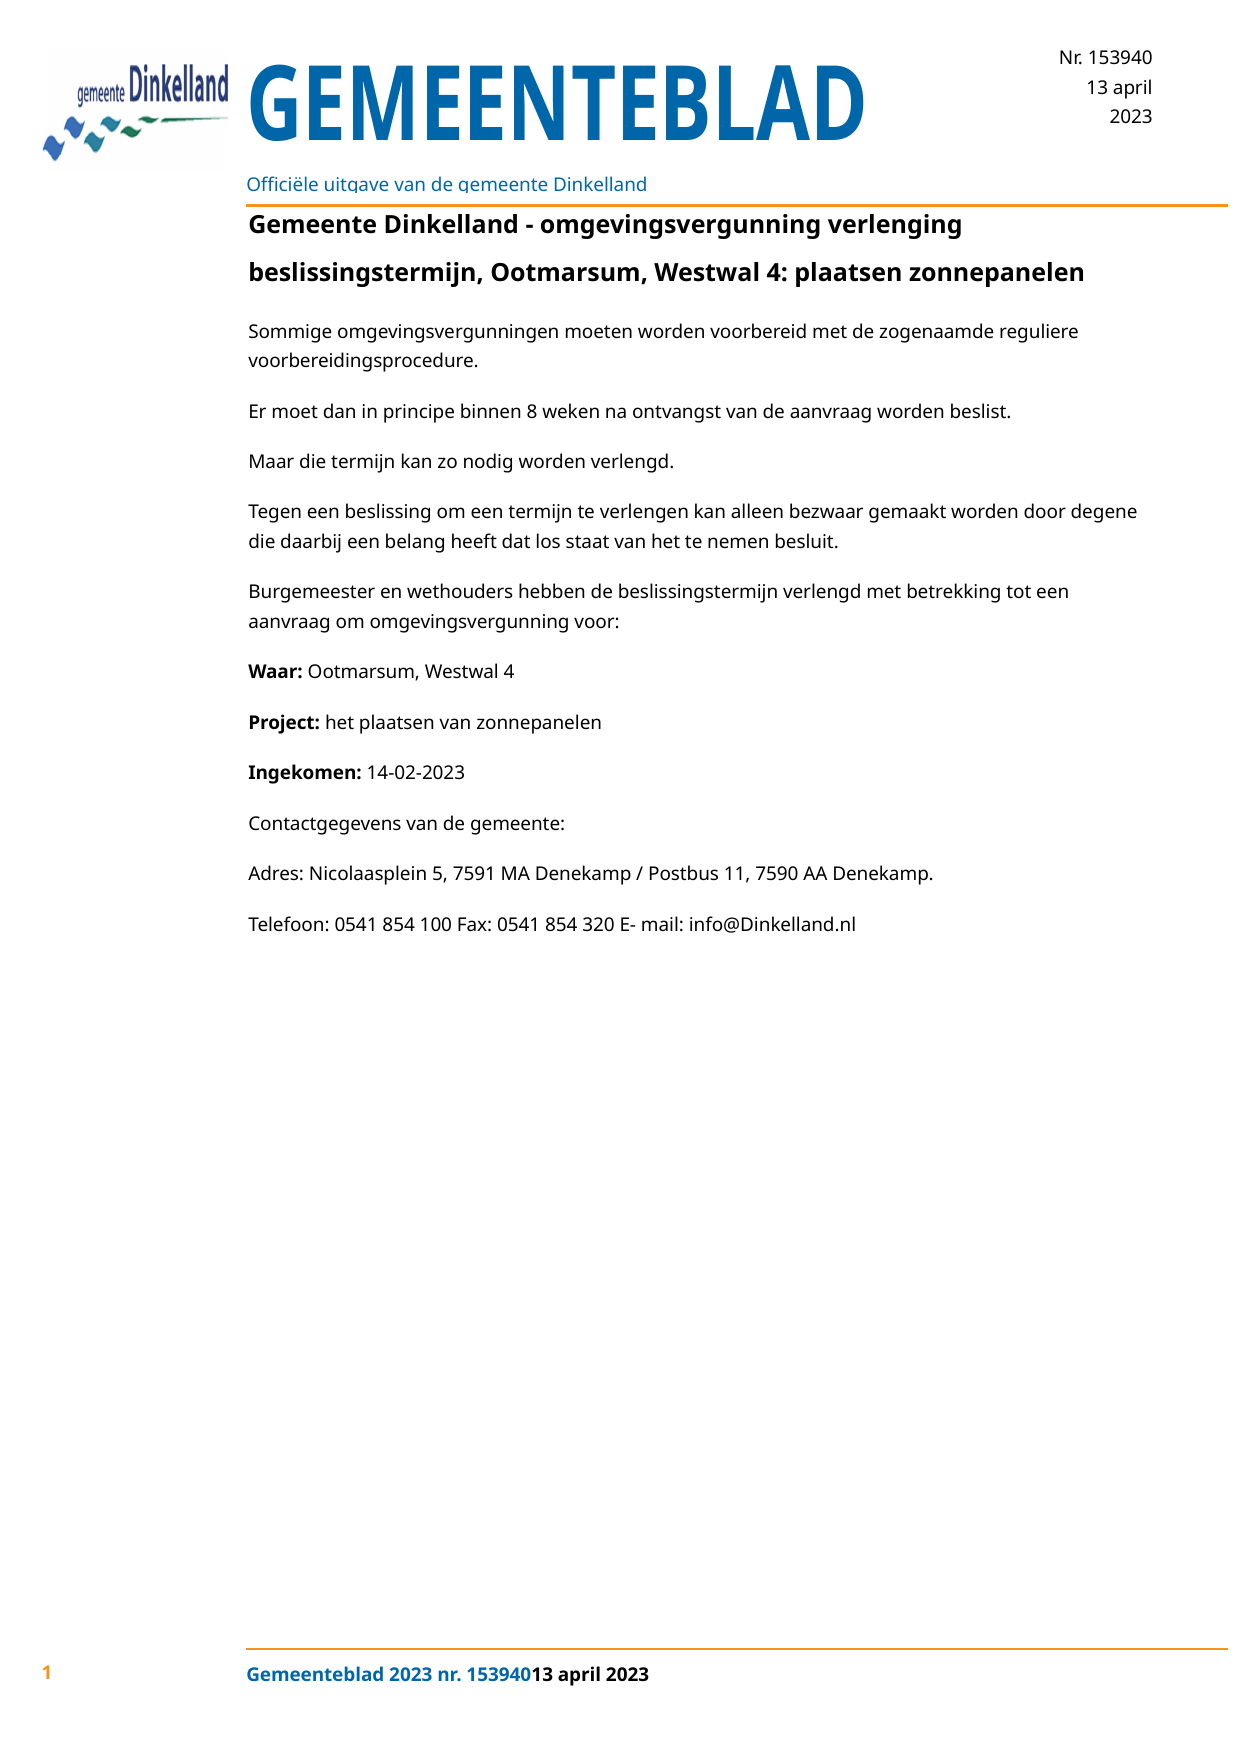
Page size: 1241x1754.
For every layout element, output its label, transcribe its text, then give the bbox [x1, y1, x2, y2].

text Telefoon: 0541 854 100 Fax: 0541 854 320 E- mail: info@Dinkelland.nl [248, 911, 1152, 937]
text Tegen een beslissing om een termijn te verlengen kan alleen bezwaar gemaakt worden door degene die daarbij een belang heeft dat los staat van het te nemen besluit. [248, 499, 1152, 554]
text Waar: Ootmarsum, Westwal 4 [248, 659, 1152, 684]
text Burgemeester en wethouders hebben de beslissingstermijn verlengd met betrekking tot een aanvraag om omgevingsvergunning voor: [248, 579, 1152, 634]
text Er moet dan in principe binnen 8 weken na ontvangst van de aanvraag worden beslist. [248, 398, 1152, 424]
text Adres: Nicolaasplein 5, 7591 MA Denekamp / Postbus 11, 7590 AA Denekamp. [248, 860, 1152, 886]
picture [41, 47, 231, 172]
text Maar die termijn kan zo nodig worden verlengd. [248, 448, 1152, 474]
text Project: het plaatsen van zonnepanelen [248, 709, 1152, 735]
text Ingekomen: 14-02-2023 [248, 759, 1152, 785]
text Sommige omgevingsvergunningen moeten worden voorbereid met de zogenaamde reguliere voorbereidingsprocedure. [248, 318, 1152, 373]
text Contactgegevens van de gemeente: [248, 810, 1152, 836]
text Gemeente Dinkelland - omgevingsvergunning verlenging beslissingstermijn, Ootmarsum, Westwal 4: plaatsen zonnepanelen [248, 207, 1152, 288]
